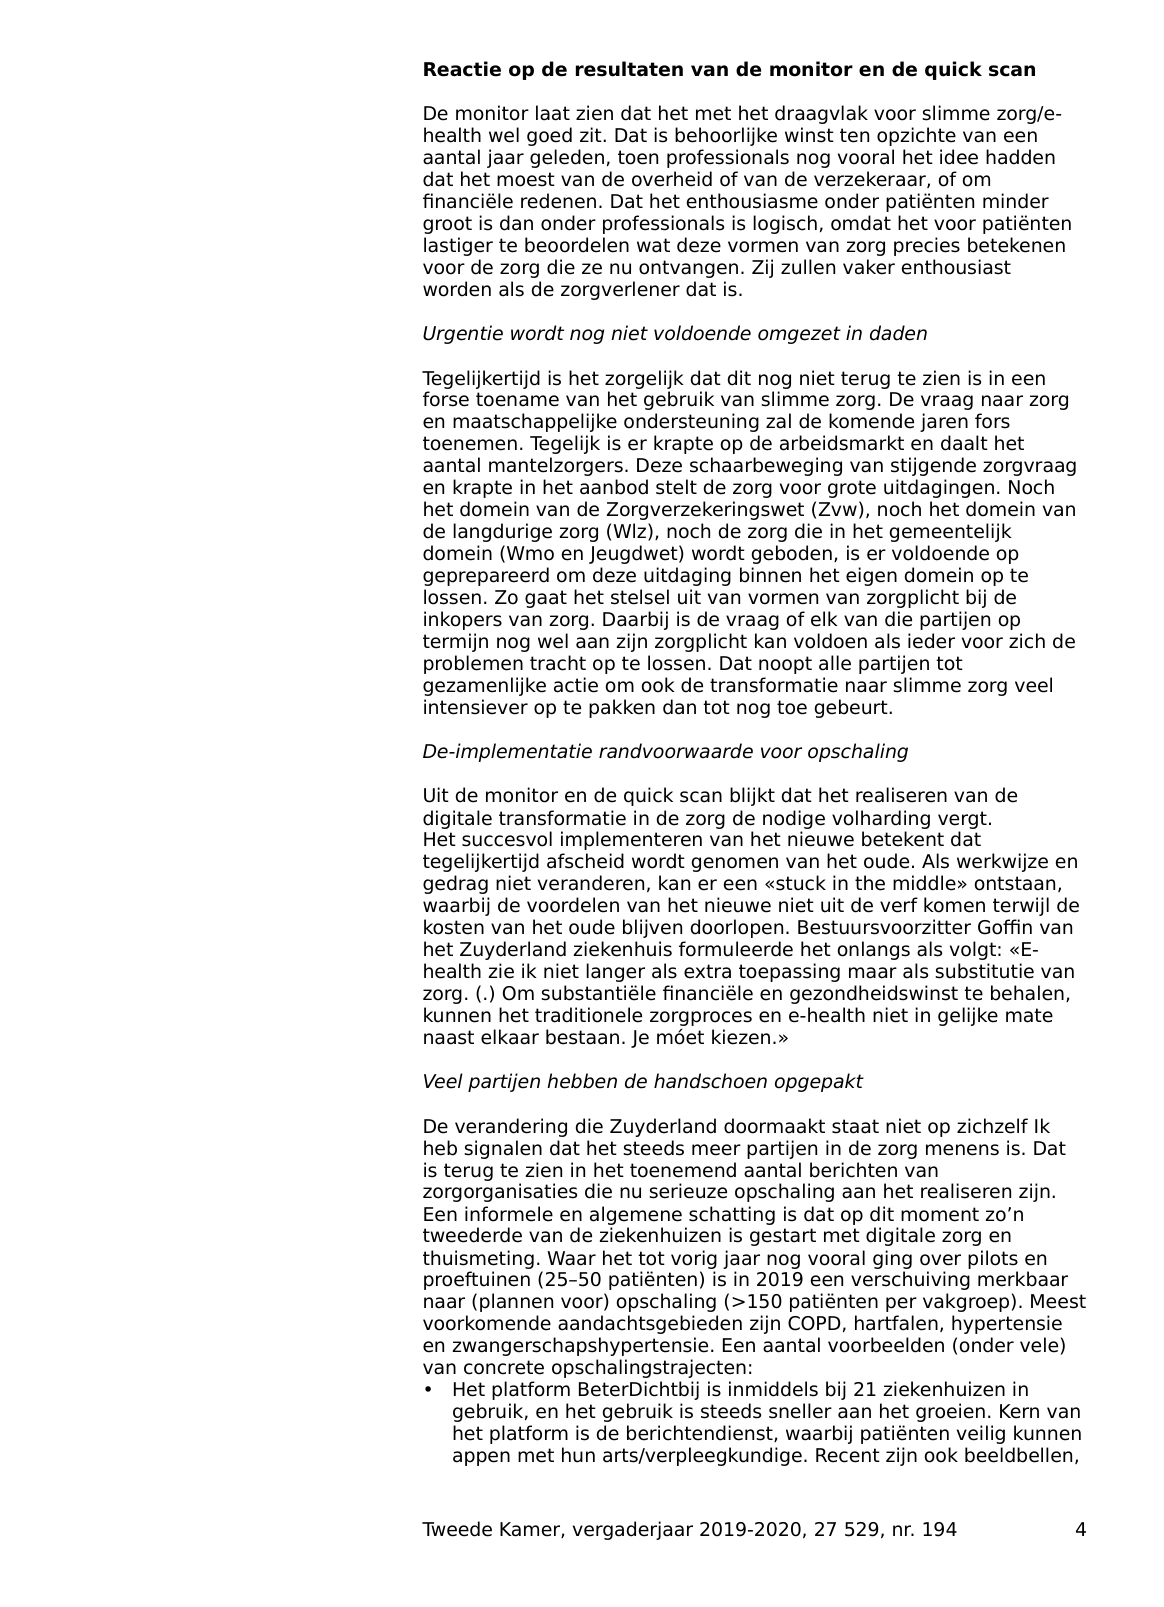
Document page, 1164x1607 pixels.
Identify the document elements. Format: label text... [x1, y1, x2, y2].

subtitle Veel partijen hebben de handschoen opgepakt [422, 1071, 1087, 1093]
text • Het platform BeterDichtbij is inmiddels bij 21 ziekenhuizen in gebruik, en het gebruik is steeds sneller aan het groeien. Kern van het platform is de berichtendienst, waarbij patiënten veilig kunnen appen met hun arts/verpleegkundige. Recent zijn ook beeldbellen, [422, 1379, 1087, 1467]
text De verandering die Zuyderland doormaakt staat niet op zichzelf Ik heb signalen dat het steeds meer partijen in de zorg menens is. Dat is terug te zien in het toenemend aantal berichten van zorgorganisaties die nu serieuze opschaling aan het realiseren zijn. Een informele en algemene schatting is dat op dit moment zo’n tweederde van de ziekenhuizen is gestart met digitale zorg en thuismeting. Waar het tot vorig jaar nog vooral ging over pilots en proeftuinen (25–50 patiënten) is in 2019 een verschuiving merkbaar naar (plannen voor) opschaling (>150 patiënten per vakgroep). Meest voorkomende aandachtsgebieden zijn COPD, hartfalen, hypertensie en zwangerschapshypertensie. Een aantal voorbeelden (onder vele) van concrete opschalingstrajecten: [422, 1116, 1087, 1379]
subtitle De-implementatie randvoorwaarde voor opschaling [422, 741, 1087, 763]
text Uit de monitor en de quick scan blijkt dat het realiseren van de digitale transformatie in de zorg de nodige volharding vergt. [422, 785, 1087, 829]
text Tegelijkertijd is het zorgelijk dat dit nog niet terug te zien is in een forse toename van het gebruik van slimme zorg. De vraag naar zorg en maatschappelijke ondersteuning zal de komende jaren fors toenemen. Tegelijk is er krapte op de arbeidsmarkt en daalt het aantal mantelzorgers. Deze schaarbeweging van stijgende zorgvraag en krapte in het aanbod stelt de zorg voor grote uitdagingen. Noch het domein van de Zorgverzekeringswet (Zvw), noch het domein van de langdurige zorg (Wlz), noch de zorg die in het gemeentelijk domein (Wmo en Jeugdwet) wordt geboden, is er voldoende op geprepareerd om deze uitdaging binnen het eigen domein op te lossen. Zo gaat het stelsel uit van vormen van zorgplicht bij de inkopers van zorg. Daarbij is de vraag of elk van die partijen op termijn nog wel aan zijn zorgplicht kan voldoen als ieder voor zich de problemen tracht op te lossen. Dat noopt alle partijen tot gezamenlijke actie om ook de transformatie naar slimme zorg veel intensiever op te pakken dan tot nog toe gebeurt. [422, 367, 1087, 719]
subtitle Reactie op de resultaten van de monitor en de quick scan [422, 59, 1087, 81]
text De monitor laat zien dat het met het draagvlak voor slimme zorg/e-health wel goed zit. Dat is behoorlijke winst ten opzichte van een aantal jaar geleden, toen professionals nog vooral het idee hadden dat het moest van de overheid of van de verzekeraar, of om financiële redenen. Dat het enthousiasme onder patiënten minder groot is dan onder professionals is logisch, omdat het voor patiënten lastiger te beoordelen wat deze vormen van zorg precies betekenen voor de zorg die ze nu ontvangen. Zij zullen vaker enthousiast worden als de zorgverlener dat is. [422, 103, 1087, 301]
subtitle Urgentie wordt nog niet voldoende omgezet in daden [422, 323, 1087, 345]
text Het succesvol implementeren van het nieuwe betekent dat tegelijkertijd afscheid wordt genomen van het oude. Als werkwijze en gedrag niet veranderen, kan er een «stuck in the middle» ontstaan, waarbij de voordelen van het nieuwe niet uit de verf komen terwijl de kosten van het oude blijven doorlopen. Bestuursvoorzitter Goffin van het Zuyderland ziekenhuis formuleerde het onlangs als volgt: «E-health zie ik niet langer als extra toepassing maar als substitutie van zorg. (.) Om substantiële financiële en gezondheidswinst te behalen, kunnen het traditionele zorgproces en e-health niet in gelijke mate naast elkaar bestaan. Je móet kiezen.» [422, 829, 1087, 1049]
